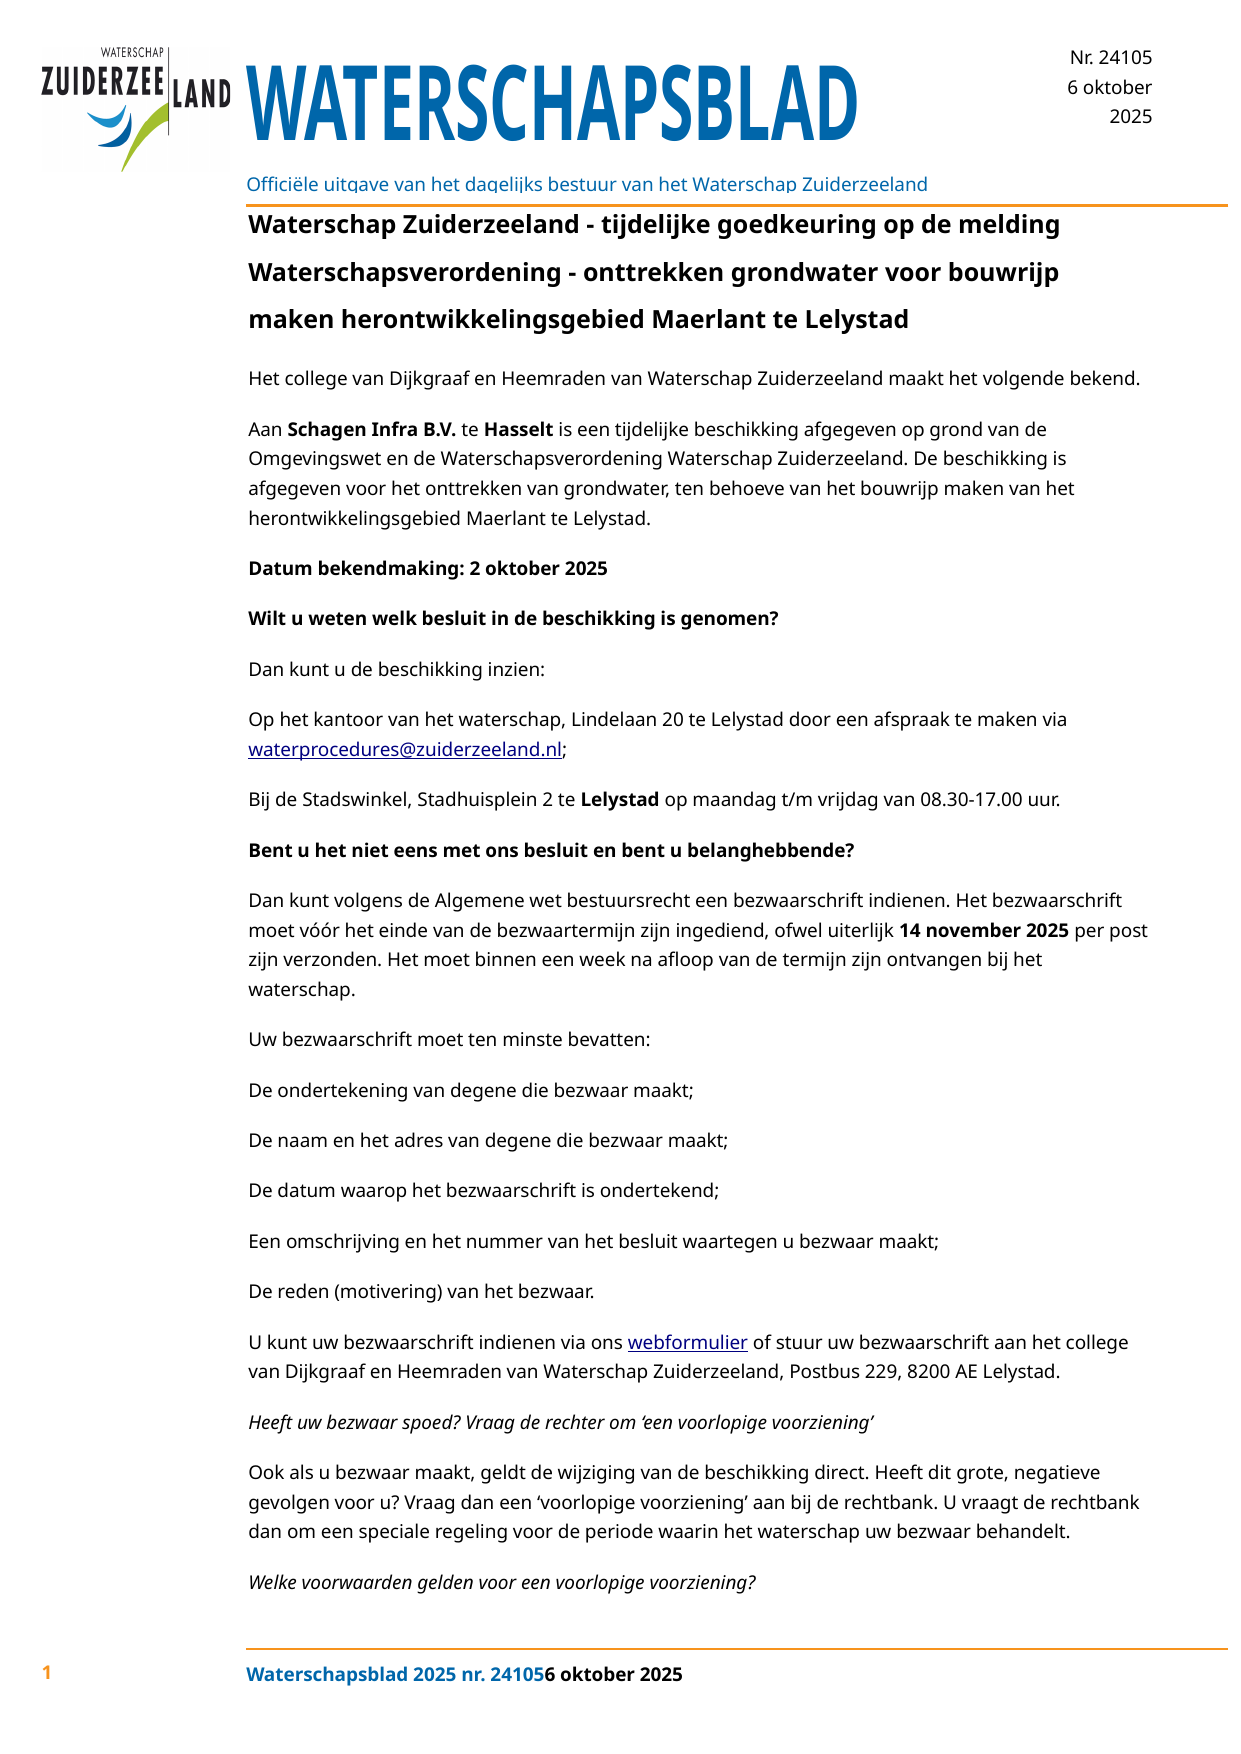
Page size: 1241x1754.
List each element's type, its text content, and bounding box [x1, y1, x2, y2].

text De ondertekening van degene die bezwaar maakt; [248, 1077, 1152, 1102]
text De reden (motivering) van het bezwaar. [248, 1278, 1152, 1304]
text Ook als u bezwaar maakt, geldt de wijziging van de beschikking direct. Heeft dit grote, negatieve gevolgen voor u? Vraag dan een ‘voorlopige voorziening’ aan bij de rechtbank. U vraagt de rechtbank dan om een speciale regeling voor de periode waarin het waterschap uw bezwaar behandelt. [248, 1459, 1152, 1544]
text Op het kantoor van het waterschap, Lindelaan 20 te Lelystad door een afspraak te maken via waterprocedures@zuiderzeeland.nl; [248, 706, 1152, 762]
text Bent u het niet eens met ons besluit en bent u belanghebbende? [248, 837, 1152, 862]
text Waterschap Zuiderzeeland - tijdelijke goedkeuring op de melding Waterschapsverordening - onttrekken grondwater voor bouwrijp maken herontwikkelingsgebied Maerlant te Lelystad [248, 207, 1152, 336]
text De datum waarop het bezwaarschrift is ondertekend; [248, 1178, 1152, 1203]
text Dan kunt volgens de Algemene wet bestuursrecht een bezwaarschrift indienen. Het bezwaarschrift moet vóór het einde van de bezwaartermijn zijn ingediend, ofwel uiterlijk 14 november 2025 per post zijn verzonden. Het moet binnen een week na afloop van de termijn zijn ontvangen bij het waterschap. [248, 887, 1152, 1002]
text Een omschrijving en het nummer van het besluit waartegen u bezwaar maakt; [248, 1228, 1152, 1254]
picture [41, 47, 231, 172]
text Dan kunt u de beschikking inzien: [248, 656, 1152, 682]
text Datum bekendmaking: 2 oktober 2025 [248, 555, 1152, 581]
text Uw bezwaarschrift moet ten minste bevatten: [248, 1026, 1152, 1052]
text Aan Schagen Infra B.V. te Hasselt is een tijdelijke beschikking afgegeven op grond van de Omgevingswet en de Waterschapsverordening Waterschap Zuiderzeeland. De beschikking is afgegeven voor het onttrekken van grondwater, ten behoeve van het bouwrijp maken van het herontwikkelingsgebied Maerlant te Lelystad. [248, 416, 1152, 530]
text Wilt u weten welk besluit in de beschikking is genomen? [248, 606, 1152, 631]
text Welke voorwaarden gelden voor een voorlopige voorziening? [248, 1569, 1152, 1594]
text Het college van Dijkgraaf en Heemraden van Waterschap Zuiderzeeland maakt het volgende bekend. [248, 366, 1152, 391]
text U kunt uw bezwaarschrift indienen via ons webformulier of stuur uw bezwaarschrift aan het college van Dijkgraaf en Heemraden van Waterschap Zuiderzeeland, Postbus 229, 8200 AE Lelystad. [248, 1329, 1152, 1384]
text Heeft uw bezwaar spoed? Vraag de rechter om ‘een voorlopige voorziening’ [248, 1409, 1152, 1434]
text De naam en het adres van degene die bezwaar maakt; [248, 1127, 1152, 1153]
text Bij de Stadswinkel, Stadhuisplein 2 te Lelystad op maandag t/m vrijdag van 08.30‑17.00 uur. [248, 786, 1152, 812]
